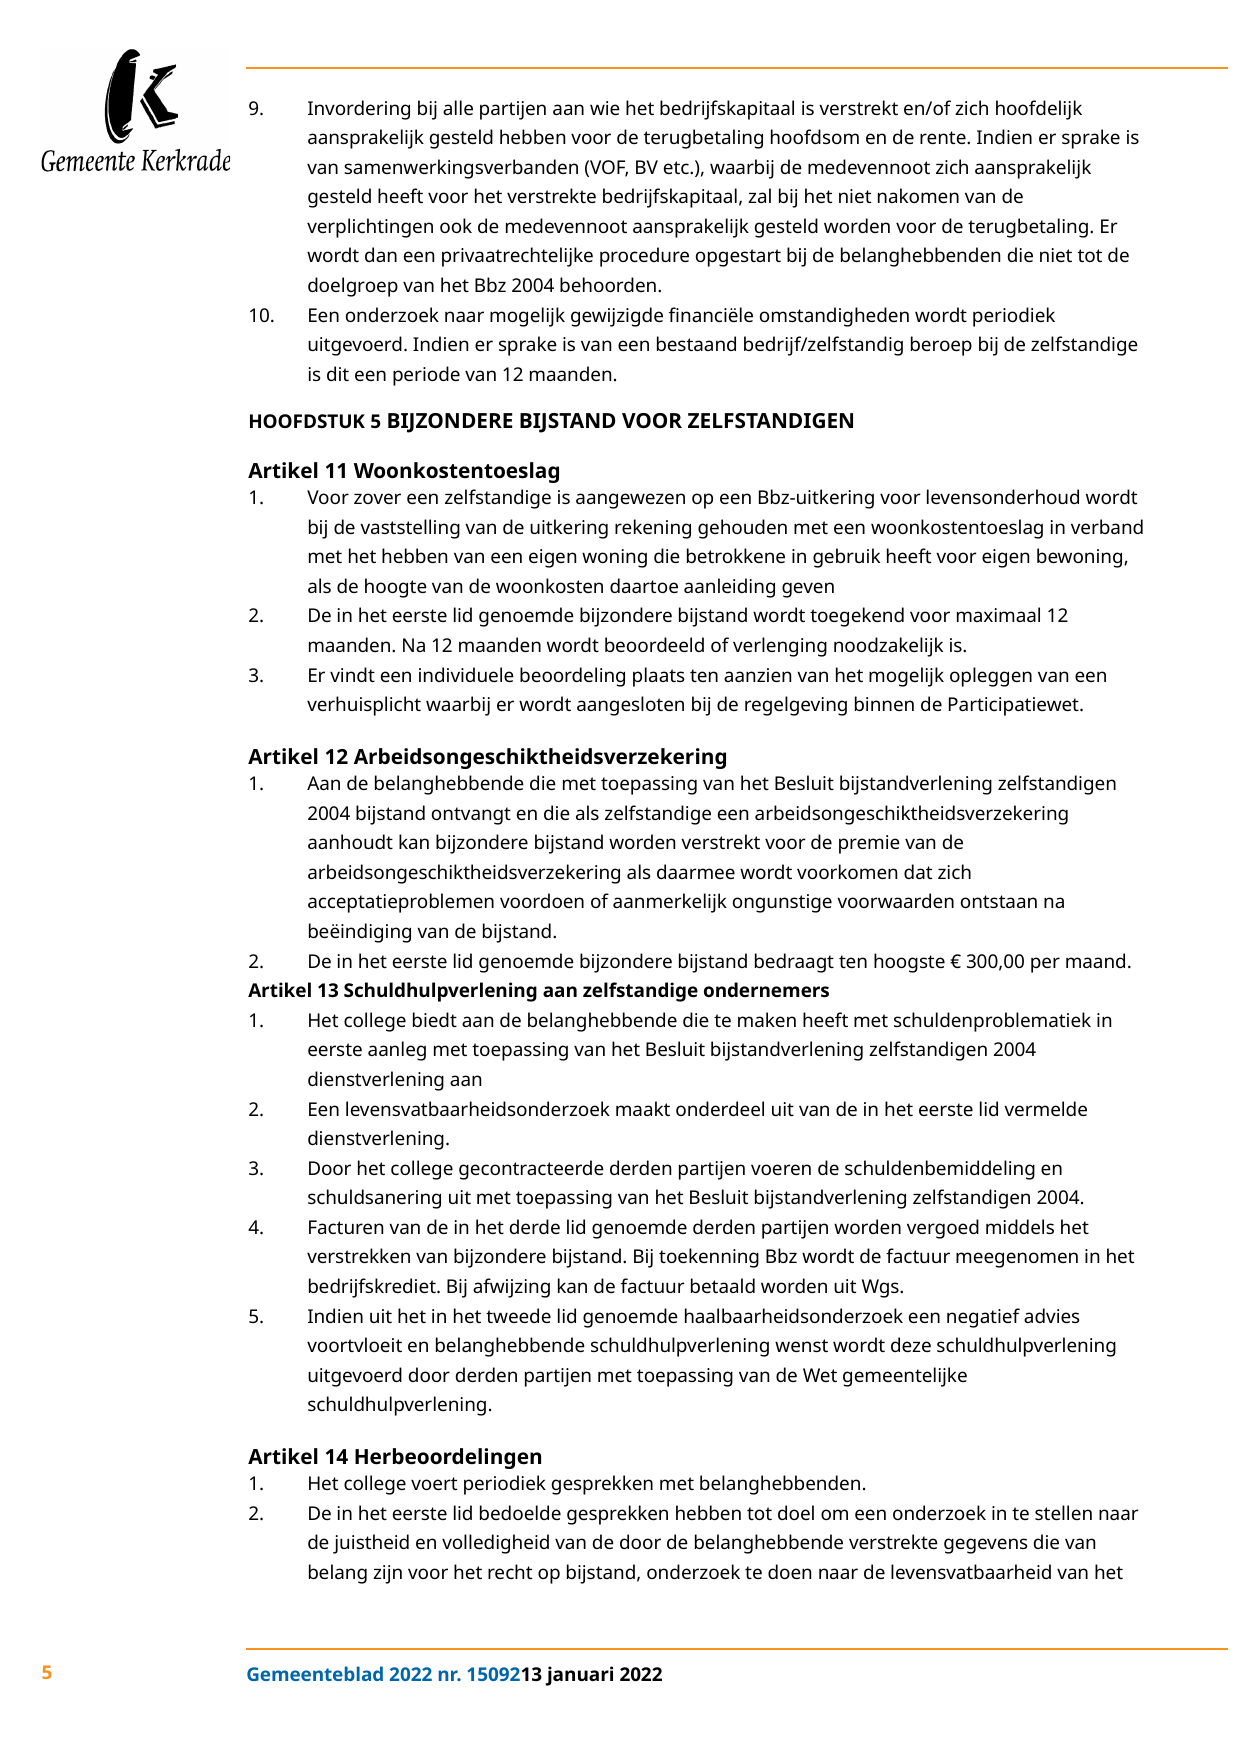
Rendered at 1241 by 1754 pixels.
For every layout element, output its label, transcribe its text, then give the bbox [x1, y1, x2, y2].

list Er vindt een individuele beoordeling plaats ten aanzien van het mogelijk opleggen van een verhuisplicht waarbij er wordt aangesloten bij de regelgeving binnen de Participatiewet. [248, 662, 1152, 717]
list Een levensvatbaarheidsonderzoek maakt onderdeel uit van de in het eerste lid vermelde dienstverlening. [248, 1096, 1152, 1151]
list De in het eerste lid genoemde bijzondere bijstand bedraagt ten hoogste € 300,00 per maand. [248, 948, 1152, 973]
list Aan de belanghebbende die met toepassing van het Besluit bijstandverlening zelfstandigen 2004 bijstand ontvangt en die als zelfstandige een arbeidsongeschiktheidsverzekering aanhoudt kan bijzondere bijstand worden verstrekt voor de premie van de arbeidsongeschiktheidsverzekering als daarmee wordt voorkomen dat zich acceptatieproblemen voordoen of aanmerkelijk ongunstige voorwaarden ontstaan na beëindiging van de bijstand. [248, 770, 1152, 944]
list Het college biedt aan de belanghebbende die te maken heeft met schuldenproblematiek in eerste aanleg met toepassing van het Besluit bijstandverlening zelfstandigen 2004 dienstverlening aan [248, 1007, 1152, 1092]
list De in het eerste lid bedoelde gesprekken hebben tot doel om een onderzoek in te stellen naar de juistheid en volledigheid van de door de belanghebbende verstrekte gegevens die van belang zijn voor het recht op bijstand, onderzoek te doen naar de levensvatbaarheid van het [248, 1500, 1152, 1585]
list Het college voert periodiek gesprekken met belanghebbenden. [248, 1470, 1152, 1496]
text Artikel 11 Woonkostentoeslag [248, 456, 1152, 484]
text Artikel 13 Schuldhulpverlening aan zelfstandige ondernemers [248, 977, 1152, 1003]
list De in het eerste lid genoemde bijzondere bijstand wordt toegekend voor maximaal 12 maanden. Na 12 maanden wordt beoordeeld of verlenging noodzakelijk is. [248, 603, 1152, 658]
text Artikel 14 Herbeoordelingen [248, 1442, 1152, 1470]
text Artikel 12 Arbeidsongeschiktheidsverzekering [248, 742, 1152, 770]
list Voor zover een zelfstandige is aangewezen op een Bbz-uitkering voor levensonderhoud wordt bij de vaststelling van de uitkering rekening gehouden met een woonkostentoeslag in verband met het hebben van een eigen woning die betrokkene in gebruik heeft voor eigen bewoning, als de hoogte van de woonkosten daartoe aanleiding geven [248, 484, 1152, 599]
list Door het college gecontracteerde derden partijen voeren de schuldenbemiddeling en schuldsanering uit met toepassing van het Besluit bijstandverlening zelfstandigen 2004. [248, 1155, 1152, 1210]
list Een onderzoek naar mogelijk gewijzigde financiële omstandigheden wordt periodiek uitgevoerd. Indien er sprake is van een bestaand bedrijf/zelfstandig beroep bij de zelfstandige is dit een periode van 12 maanden. [248, 302, 1152, 387]
list Indien uit het in het tweede lid genoemde haalbaarheidsonderzoek een negatief advies voortvloeit en belanghebbende schuldhulpverlening wenst wordt deze schuldhulpverlening uitgevoerd door derden partijen met toepassing van de Wet gemeentelijke schuldhulpverlening. [248, 1303, 1152, 1417]
list Facturen van de in het derde lid genoemde derden partijen worden vergoed middels het verstrekken van bijzondere bijstand. Bij toekenning Bbz wordt de factuur meegenomen in het bedrijfskrediet. Bij afwijzing kan de factuur betaald worden uit Wgs. [248, 1214, 1152, 1299]
picture [41, 47, 231, 172]
text HOOFDSTUK 5 BIJZONDERE BIJSTAND VOOR ZELFSTANDIGEN [248, 407, 1152, 435]
list Invordering bij alle partijen aan wie het bedrijfskapitaal is verstrekt en/of zich hoofdelijk aansprakelijk gesteld hebben voor de terugbetaling hoofdsom en de rente. Indien er sprake is van samenwerkingsverbanden (VOF, BV etc.), waarbij de medevennoot zich aansprakelijk gesteld heeft voor het verstrekte bedrijfskapitaal, zal bij het niet nakomen van de verplichtingen ook de medevennoot aansprakelijk gesteld worden voor de terugbetaling. Er wordt dan een privaatrechtelijke procedure opgestart bij de belanghebbenden die niet tot de doelgroep van het Bbz 2004 behoorden. [248, 95, 1152, 298]
